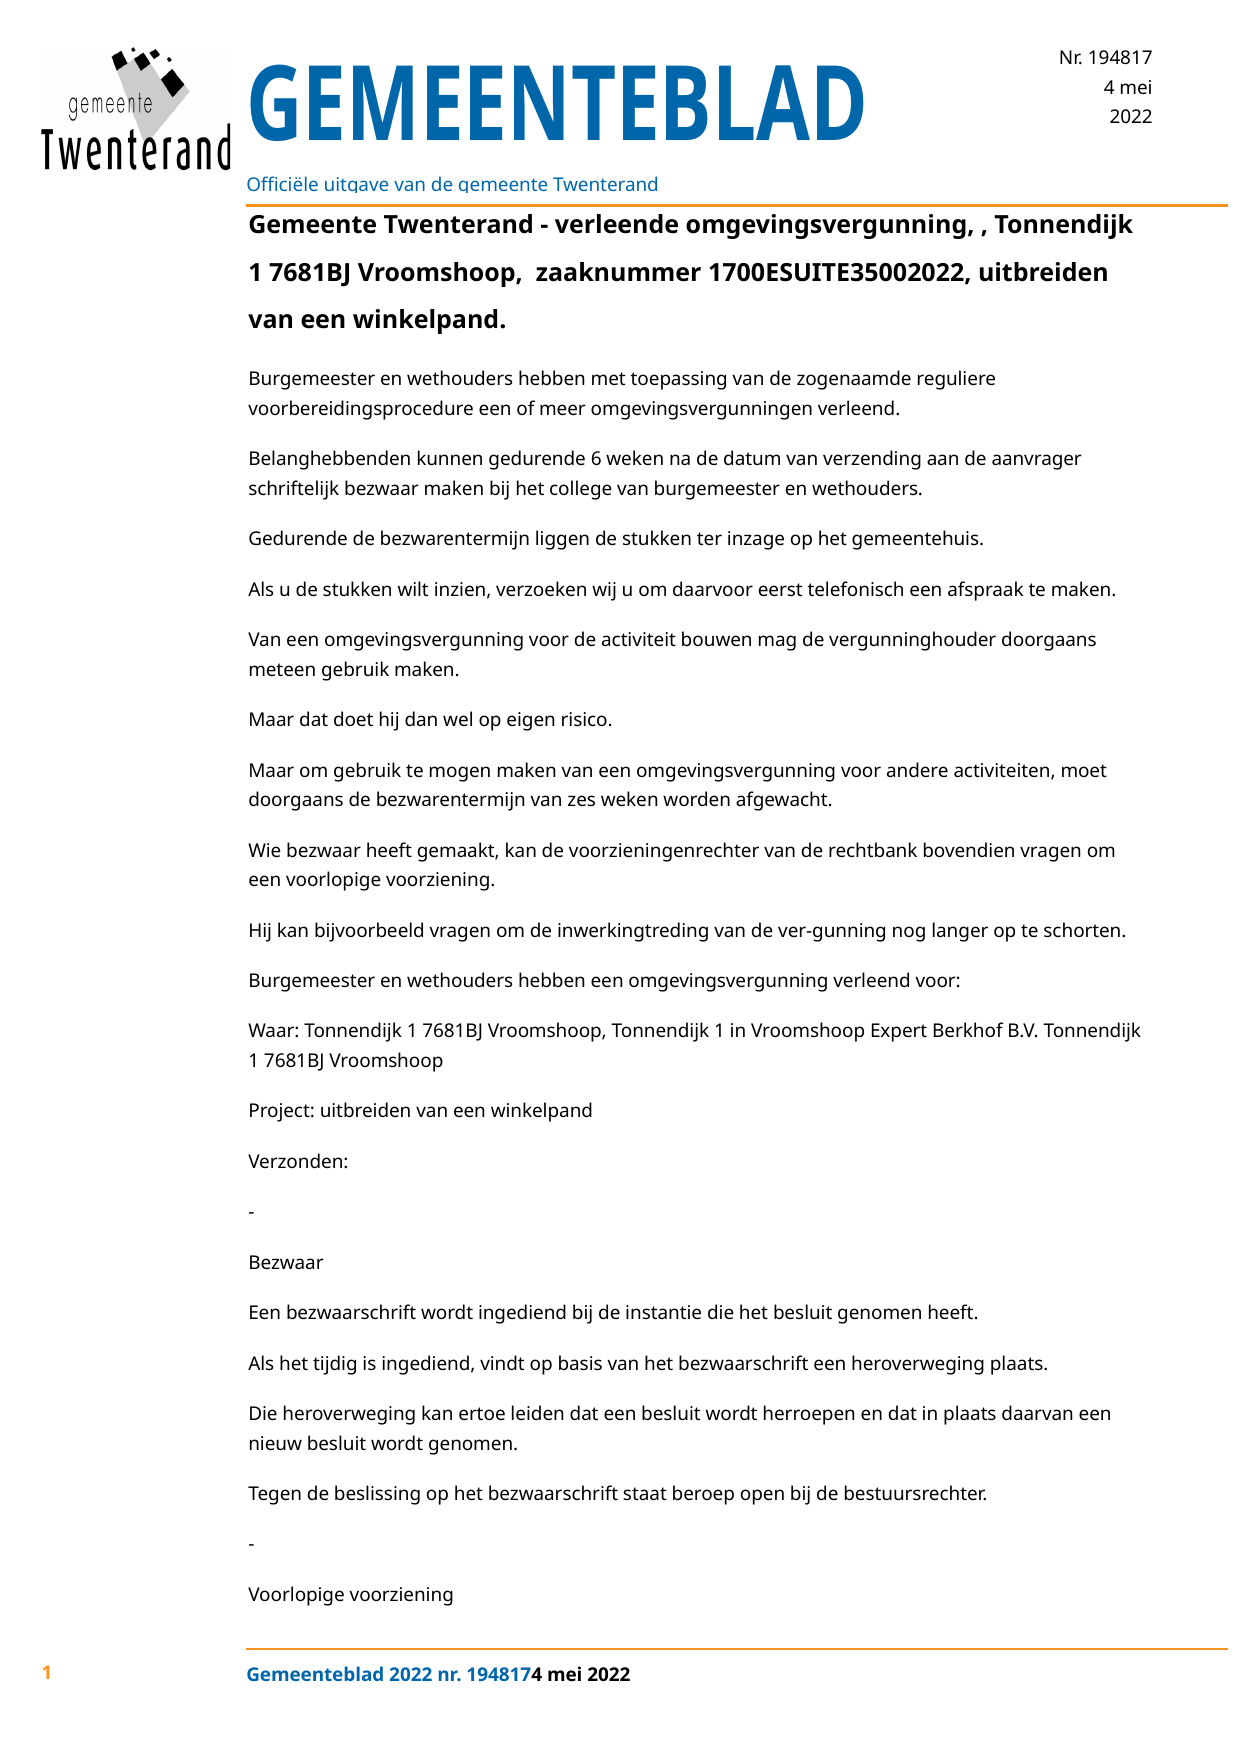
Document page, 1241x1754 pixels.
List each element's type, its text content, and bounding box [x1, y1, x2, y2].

text Gedurende de bezwarentermijn liggen de stukken ter inzage op het gemeentehuis. [248, 526, 1152, 551]
text - [248, 1531, 1152, 1556]
text Maar dat doet hij dan wel op eigen risico. [248, 706, 1152, 732]
text Bezwaar [248, 1249, 1152, 1274]
text Gemeente Twenterand - verleende omgevingsvergunning, , Tonnendijk 1 7681BJ Vroomshoop, zaaknummer 1700ESUITE35002022, uitbreiden van een winkelpand. [248, 207, 1152, 336]
text Burgemeester en wethouders hebben een omgevingsvergunning verleend voor: [248, 967, 1152, 993]
text Als u de stukken wilt inzien, verzoeken wij u om daarvoor eerst telefonisch een afspraak te maken. [248, 576, 1152, 602]
text Burgemeester en wethouders hebben met toepassing van de zogenaamde reguliere voorbereidingsprocedure een of meer omgevingsvergunningen verleend. [248, 366, 1152, 421]
text Wie bezwaar heeft gemaakt, kan de voorzieningenrechter van de rechtbank bovendien vragen om een voorlopige voorziening. [248, 837, 1152, 892]
text Een bezwaarschrift wordt ingediend bij de instantie die het besluit genomen heeft. [248, 1299, 1152, 1325]
text Maar om gebruik te mogen maken van een omgevingsvergunning voor andere activiteiten, moet doorgaans de bezwarentermijn van zes weken worden afgewacht. [248, 757, 1152, 812]
text Die heroverweging kan ertoe leiden dat een besluit wordt herroepen en dat in plaats daarvan een nieuw besluit wordt genomen. [248, 1400, 1152, 1455]
picture [41, 47, 231, 172]
text Belanghebbenden kunnen gedurende 6 weken na de datum van verzending aan de aanvrager schriftelijk bezwaar maken bij het college van burgemeester en wethouders. [248, 446, 1152, 501]
text Voorlopige voorziening [248, 1581, 1152, 1607]
text - [248, 1198, 1152, 1224]
text Van een omgevingsvergunning voor de activiteit bouwen mag de vergunninghouder doorgaans meteen gebruik maken. [248, 626, 1152, 682]
text Als het tijdig is ingediend, vindt op basis van het bezwaarschrift een heroverweging plaats. [248, 1350, 1152, 1375]
text Project: uitbreiden van een winkelpand [248, 1098, 1152, 1123]
text Tegen de beslissing op het bezwaarschrift staat beroep open bij de bestuursrechter. [248, 1480, 1152, 1506]
text Hij kan bijvoorbeeld vragen om de inwerkingtreding van de ver-gunning nog langer op te schorten. [248, 917, 1152, 942]
text Verzonden: [248, 1148, 1152, 1174]
text Waar: Tonnendijk 1 7681BJ Vroomshoop, Tonnendijk 1 in Vroomshoop Expert Berkhof B.V. Tonnendijk 1 7681BJ Vroomshoop [248, 1018, 1152, 1073]
